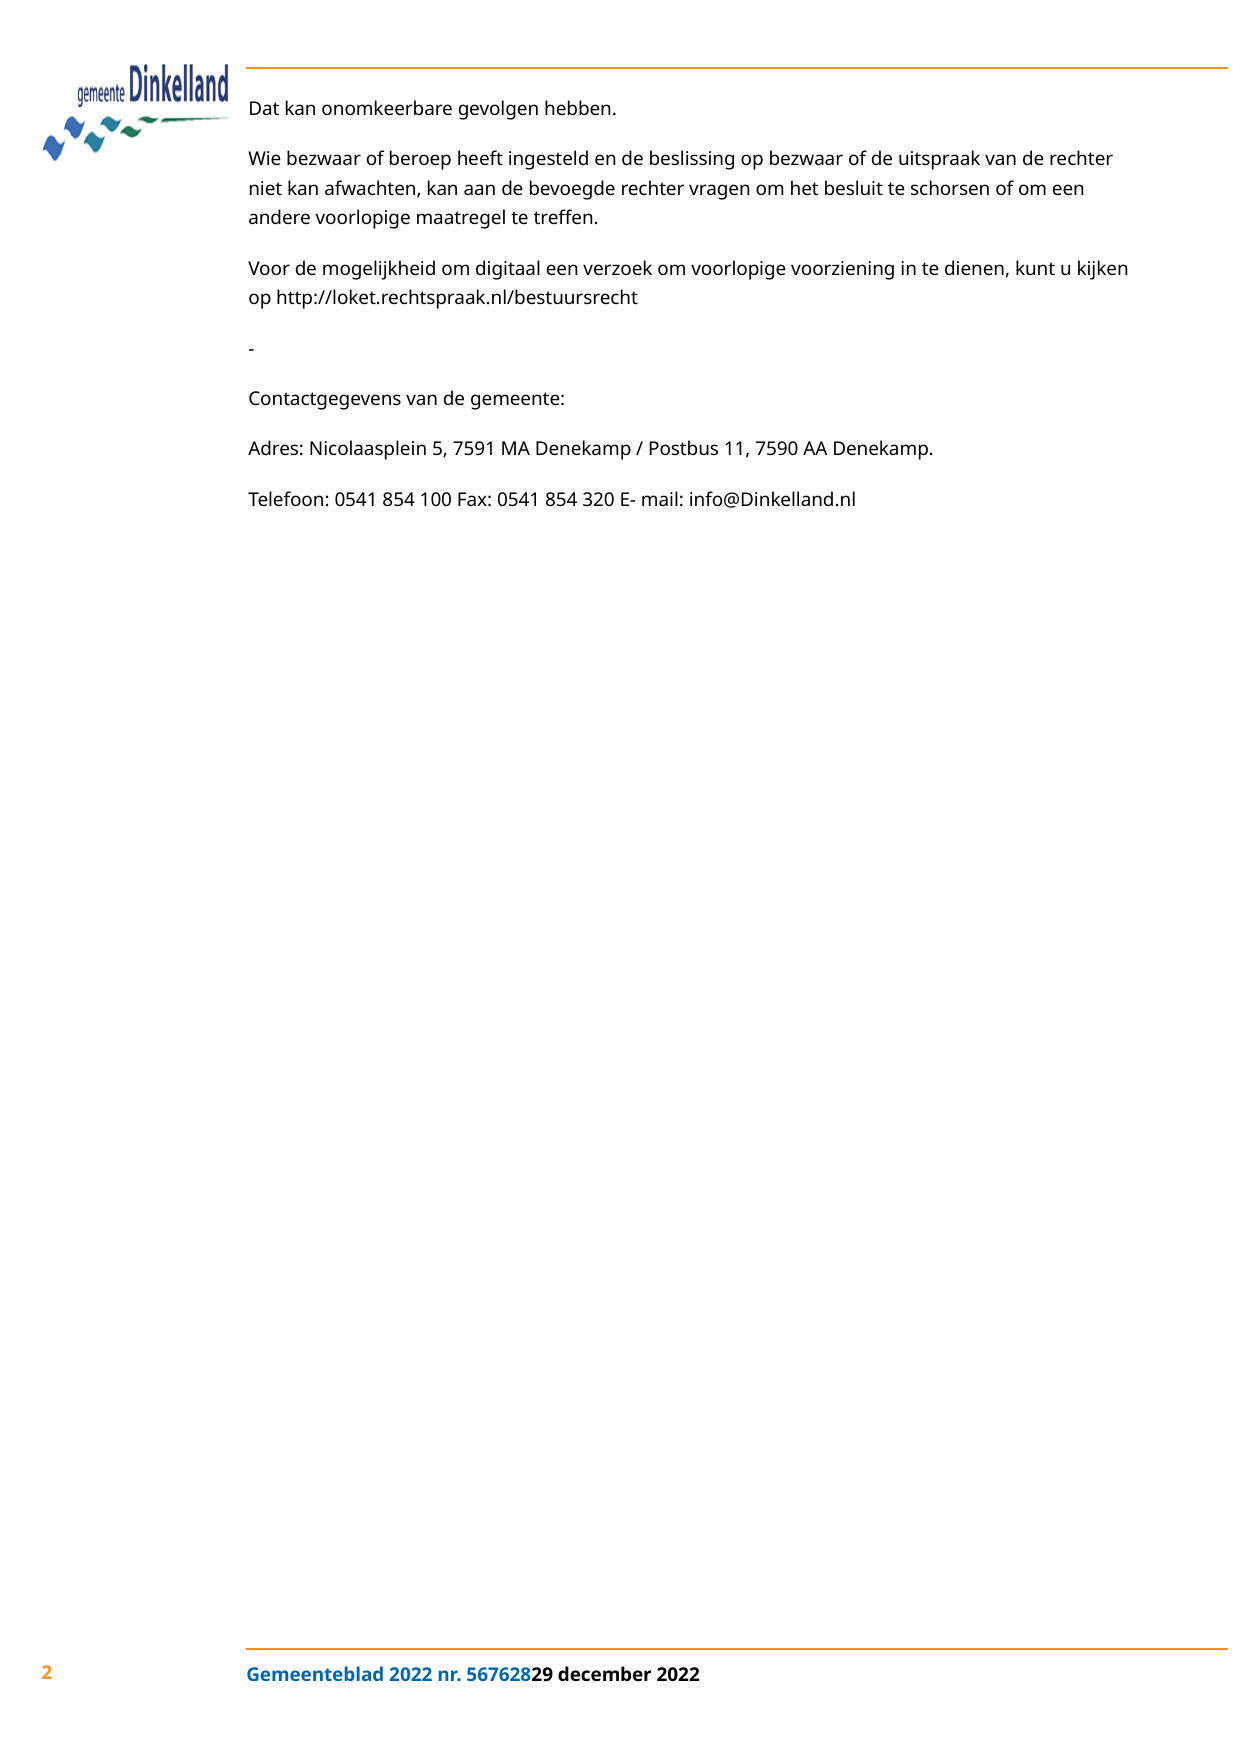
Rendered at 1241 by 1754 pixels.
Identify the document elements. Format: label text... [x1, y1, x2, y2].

text Telefoon: 0541 854 100 Fax: 0541 854 320 E- mail: info@Dinkelland.nl [248, 486, 1152, 512]
text Dat kan onomkeerbare gevolgen hebben. [248, 95, 1152, 121]
text Adres: Nicolaasplein 5, 7591 MA Denekamp / Postbus 11, 7590 AA Denekamp. [248, 436, 1152, 461]
text Voor de mogelijkheid om digitaal een verzoek om voorlopige voorziening in te dienen, kunt u kijken op http://loket.rechtspraak.nl/bestuursrecht [248, 255, 1152, 310]
text - [248, 335, 1152, 361]
text Contactgegevens van de gemeente: [248, 385, 1152, 411]
picture [41, 47, 231, 172]
text Wie bezwaar of beroep heeft ingesteld en de beslissing op bezwaar of de uitspraak van de rechter niet kan afwachten, kan aan de bevoegde rechter vragen om het besluit te schorsen of om een andere voorlopige maatregel te treffen. [248, 145, 1152, 230]
